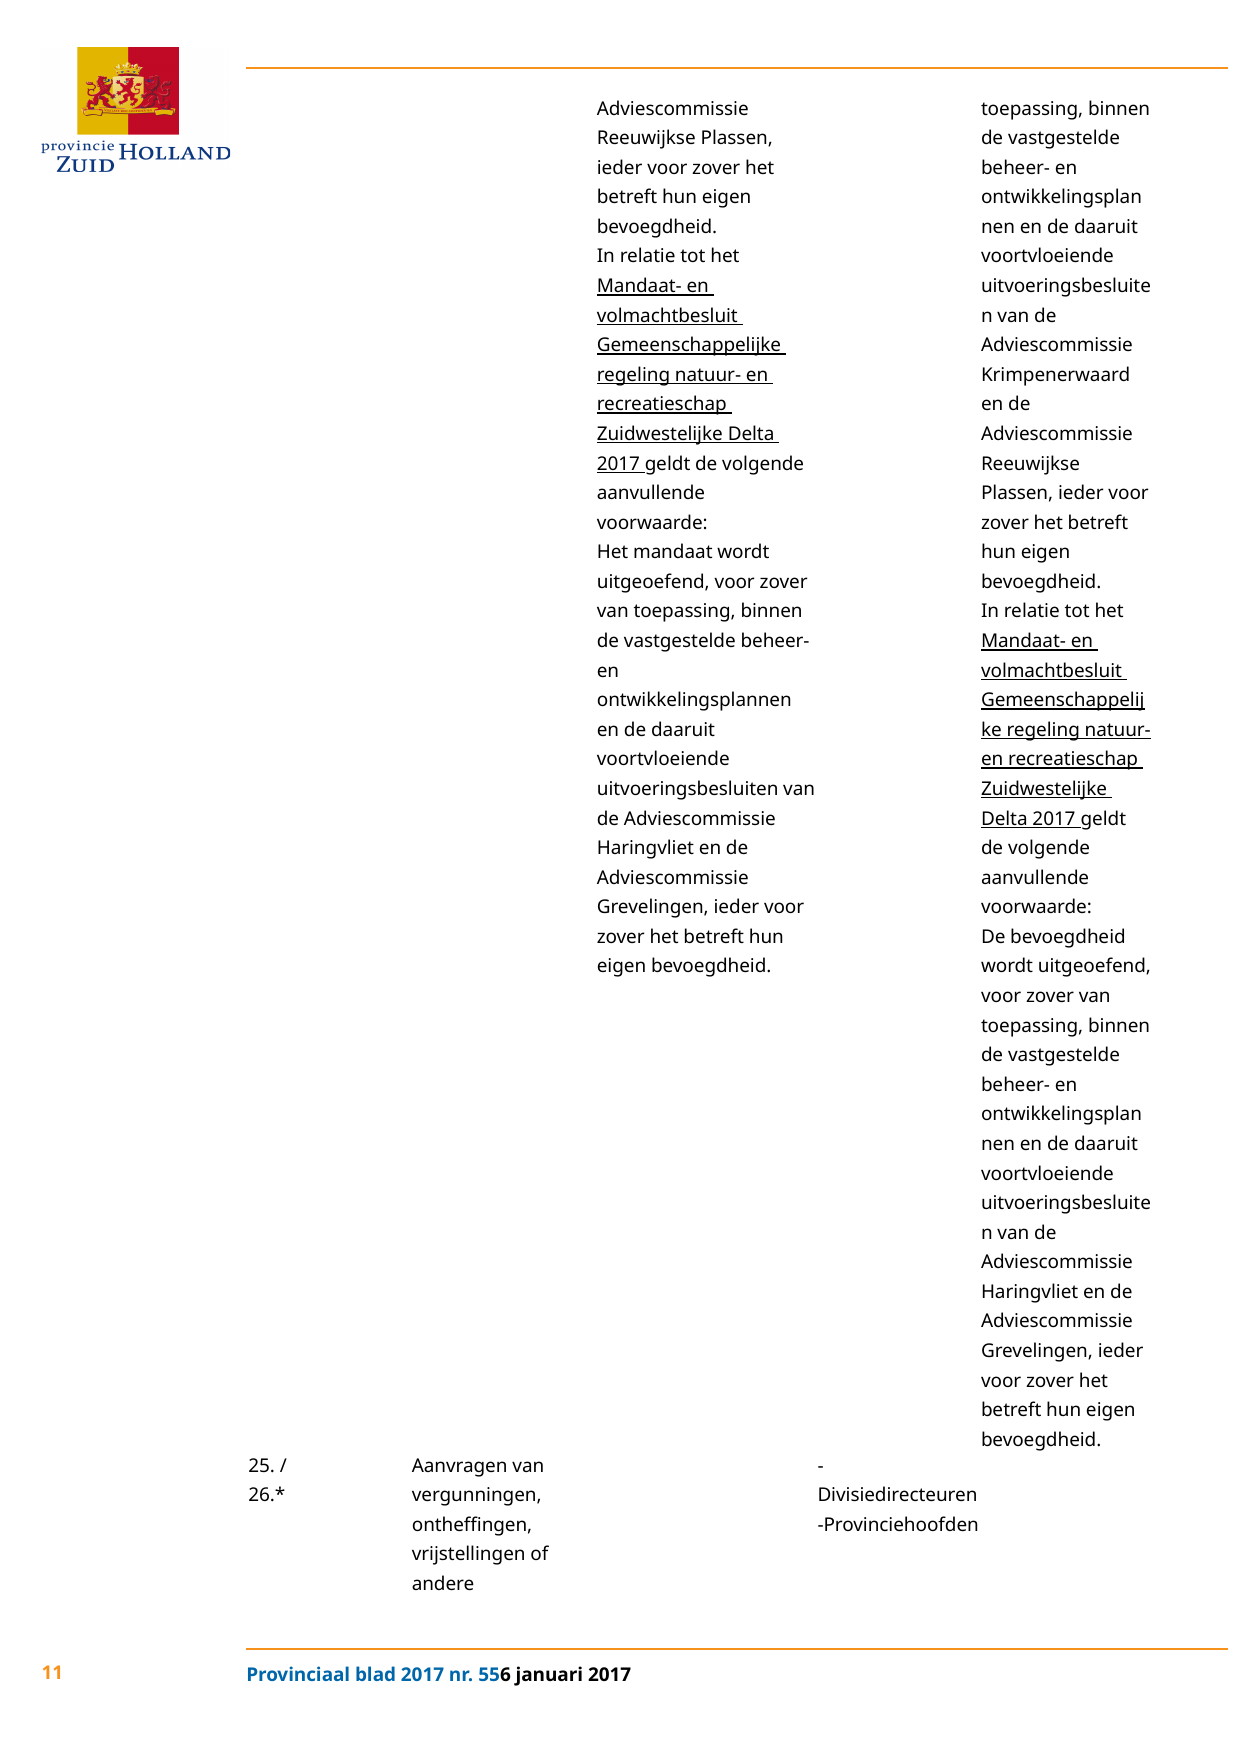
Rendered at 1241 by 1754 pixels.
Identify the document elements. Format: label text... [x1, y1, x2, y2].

table_cell [597, 1452, 817, 1596]
table_cell -Divisiedirecteuren -Provinciehoofden [817, 1452, 981, 1596]
table_cell Aanvragen van vergunningen, ontheffingen, vrijstellingen of andere [412, 1452, 597, 1596]
table_cell toepassing, binnen de vastgestelde beheer- en ontwikkelingsplannen en de daaruit voortvloeiende uitvoeringsbesluiten van de Adviescommissie Krimpenerwaard en de Adviescommissie Reeuwijkse Plassen, ieder voor zover het betreft hun eigen bevoegdheid. In relatie tot het Mandaat- en volmachtbesluit Gemeenschappelijke regeling natuur- en recreatieschap Zuidwestelijke Delta 2017 geldt de volgende aanvullende voorwaarde: De bevoegdheid wordt uitgeoefend, voor zover van toepassing, binnen de vastgestelde beheer- en ontwikkelingsplannen en de daaruit voortvloeiende uitvoeringsbesluiten van de Adviescommissie Haringvliet en de Adviescommissie Grevelingen, ieder voor zover het betreft hun eigen bevoegdheid. [981, 95, 1152, 1452]
table_cell 25. / 26.* [248, 1452, 412, 1596]
picture [41, 47, 231, 172]
table_cell [412, 95, 597, 1452]
table_cell [817, 95, 981, 1452]
table_cell Adviescommissie Reeuwijkse Plassen, ieder voor zover het betreft hun eigen bevoegdheid. In relatie tot het Mandaat- en volmachtbesluit Gemeenschappelijke regeling natuur- en recreatieschap Zuidwestelijke Delta 2017 geldt de volgende aanvullende voorwaarde: Het mandaat wordt uitgeoefend, voor zover van toepassing, binnen de vastgestelde beheer- en ontwikkelingsplannen en de daaruit voortvloeiende uitvoeringsbesluiten van de Adviescommissie Haringvliet en de Adviescommissie Grevelingen, ieder voor zover het betreft hun eigen bevoegdheid. [597, 95, 817, 1452]
table_cell [981, 1452, 1152, 1596]
table_cell [248, 95, 412, 1452]
